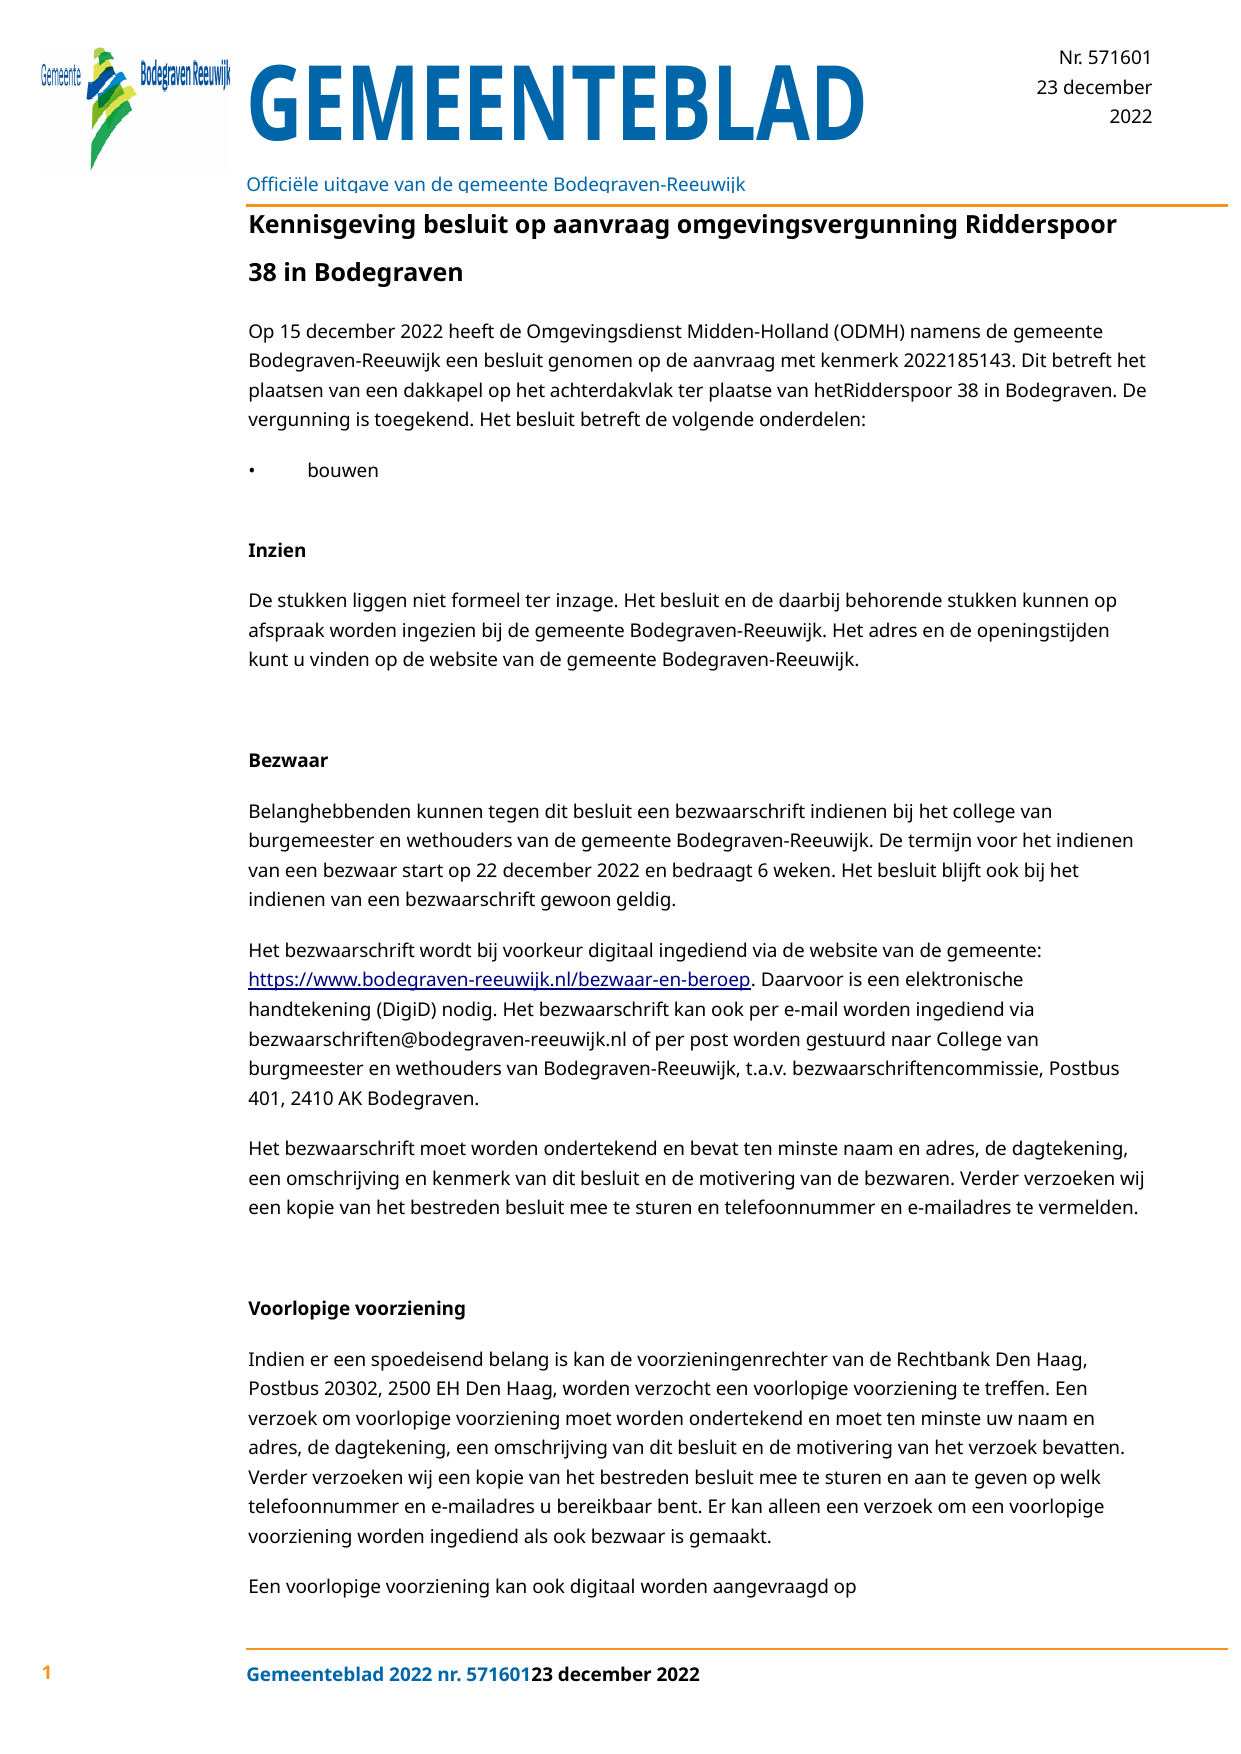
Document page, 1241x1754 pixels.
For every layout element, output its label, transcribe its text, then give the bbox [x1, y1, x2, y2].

text Een voorlopige voorziening kan ook digitaal worden aangevraagd op [248, 1574, 1152, 1599]
text Op 15 december 2022 heeft de Omgevingsdienst Midden-Holland (ODMH) namens de gemeente Bodegraven-Reeuwijk een besluit genomen op de aanvraag met kenmerk 2022185143. Dit betreft het plaatsen van een dakkapel op het achterdakvlak ter plaatse van hetRidderspoor 38 in Bodegraven. De vergunning is toegekend. Het besluit betreft de volgende onderdelen: [248, 318, 1152, 432]
text Indien er een spoedeisend belang is kan de voorzieningenrechter van de Rechtbank Den Haag, Postbus 20302, 2500 EH Den Haag, worden verzocht een voorlopige voorziening te treffen. Een verzoek om voorlopige voorziening moet worden ondertekend en moet ten minste uw naam en adres, de dagtekening, een omschrijving van dit besluit en de motivering van het verzoek bevatten. Verder verzoeken wij een kopie van het bestreden besluit mee te sturen en aan te geven op welk telefoonnummer en e-mailadres u bereikbaar bent. Er kan alleen een verzoek om een voorlopige voorziening worden ingediend als ook bezwaar is gemaakt. [248, 1346, 1152, 1549]
picture [41, 47, 231, 172]
text Inzien [248, 537, 1152, 563]
text Het bezwaarschrift moet worden ondertekend en bevat ten minste naam en adres, de dagtekening, een omschrijving en kenmerk van dit besluit en de motivering van de bezwaren. Verder verzoeken wij een kopie van het bestreden besluit mee te sturen en telefoonnummer en e-mailadres te vermelden. [248, 1135, 1152, 1220]
list bouwen [248, 457, 1152, 483]
text Voorlopige voorziening [248, 1295, 1152, 1321]
text Kennisgeving besluit op aanvraag omgevingsvergunning Ridderspoor 38 in Bodegraven [248, 207, 1152, 288]
text De stukken liggen niet formeel ter inzage. Het besluit en de daarbij behorende stukken kunnen op afspraak worden ingezien bij de gemeente Bodegraven-Reeuwijk. Het adres en de openingstijden kunt u vinden op de website van de gemeente Bodegraven-Reeuwijk. [248, 587, 1152, 672]
text Belanghebbenden kunnen tegen dit besluit een bezwaarschrift indienen bij het college van burgemeester en wethouders van de gemeente Bodegraven-Reeuwijk. De termijn voor het indienen van een bezwaar start op 22 december 2022 en bedraagt 6 weken. Het besluit blijft ook bij het indienen van een bezwaarschrift gewoon geldig. [248, 798, 1152, 912]
text Bezwaar [248, 747, 1152, 773]
text Het bezwaarschrift wordt bij voorkeur digitaal ingediend via de website van de gemeente: https://www.bodegraven-reeuwijk.nl/bezwaar-en-beroep. Daarvoor is een elektronische handtekening (DigiD) nodig. Het bezwaarschrift kan ook per e-mail worden ingediend via bezwaarschriften@bodegraven-reeuwijk.nl of per post worden gestuurd naar College van burgmeester en wethouders van Bodegraven-Reeuwijk, t.a.v. bezwaarschriftencommissie, Postbus 401, 2410 AK Bodegraven. [248, 937, 1152, 1111]
